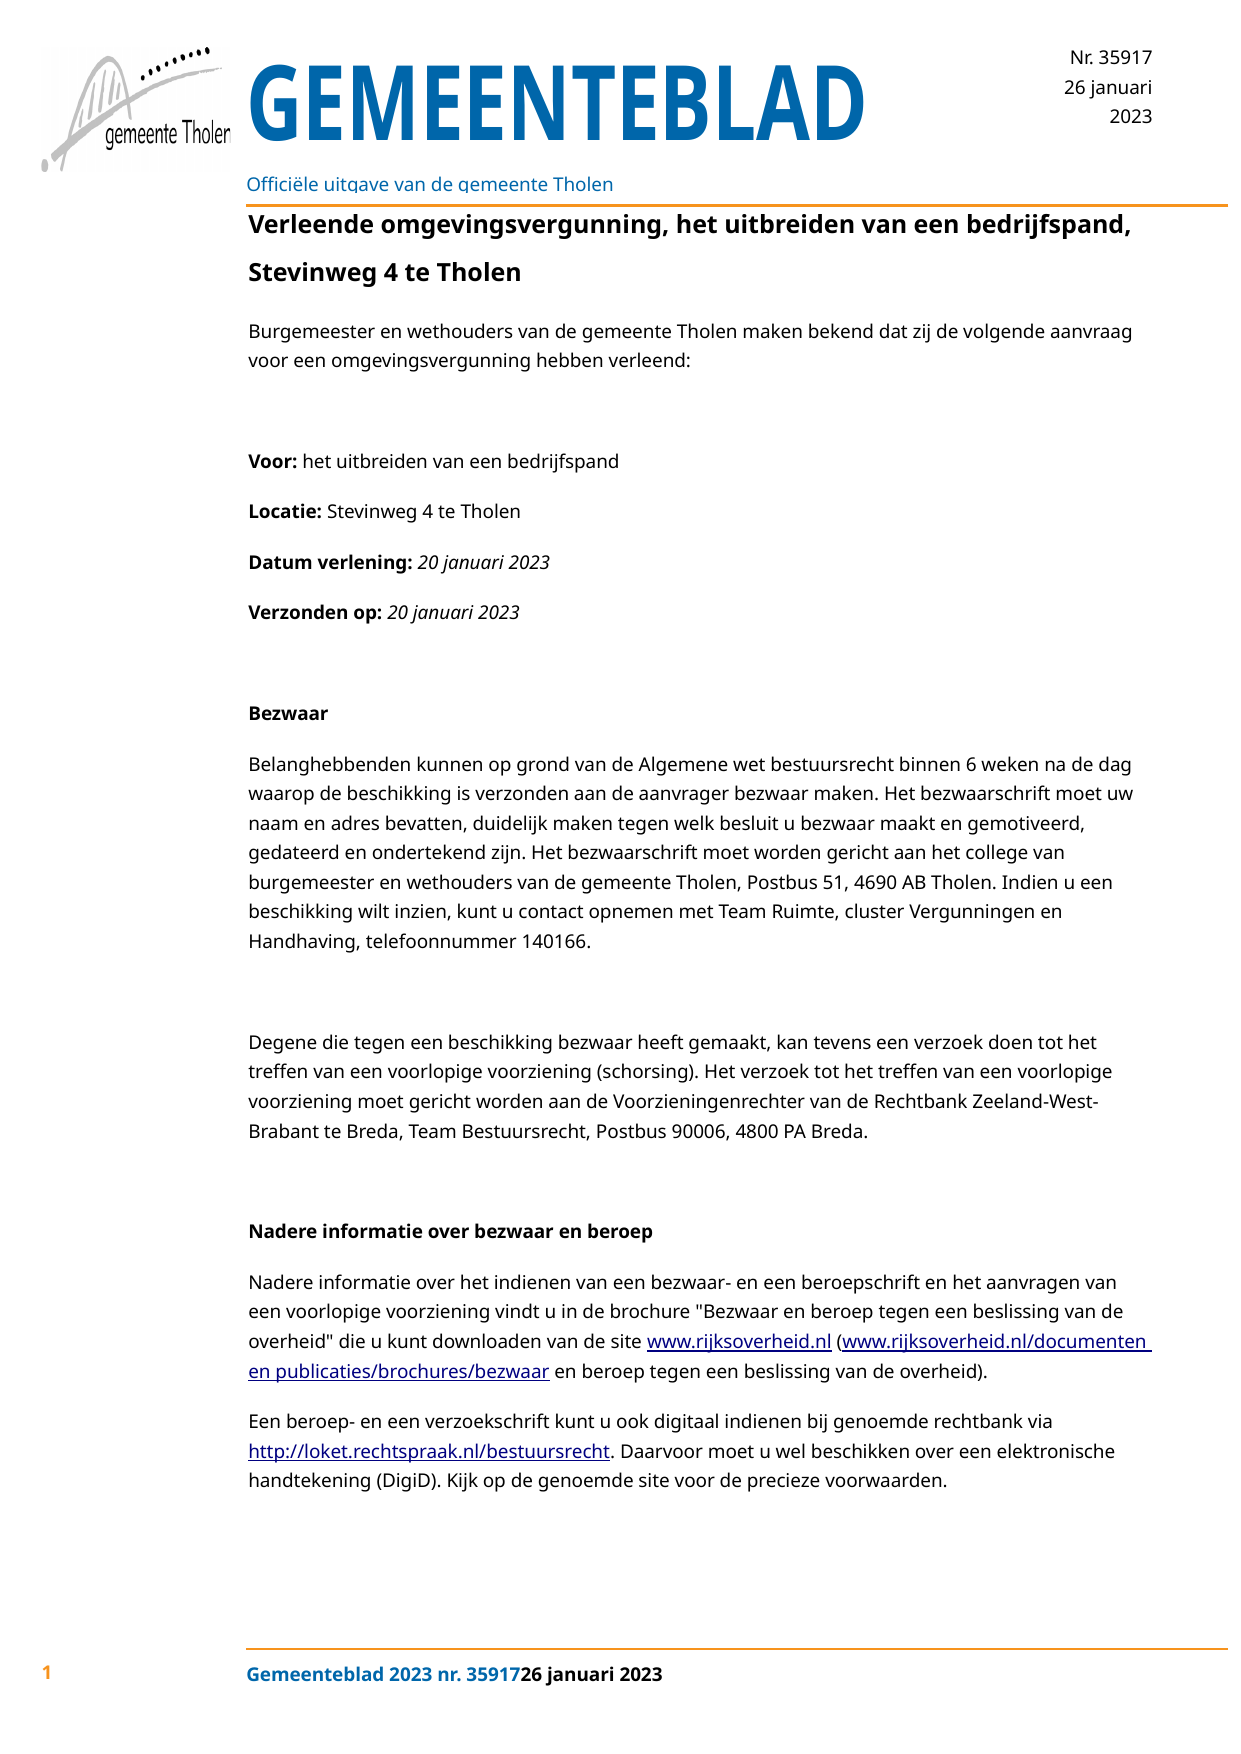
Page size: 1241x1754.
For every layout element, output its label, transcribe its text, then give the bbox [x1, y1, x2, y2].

text Bezwaar [248, 700, 1152, 726]
text Nadere informatie over bezwaar en beroep [248, 1219, 1152, 1244]
text Verleende omgevingsvergunning, het uitbreiden van een bedrijfspand, Stevinweg 4 te Tholen [248, 207, 1152, 288]
picture [41, 47, 231, 172]
text Nadere informatie over het indienen van een bezwaar- en een beroepschrift en het aanvragen van een voorlopige voorziening vindt u in de brochure "Bezwaar en beroep tegen een beslissing van de overheid" die u kunt downloaden van de site www.rijksoverheid.nl (www.rijksoverheid.nl/documenten en publicaties/brochures/bezwaar en beroep tegen een beslissing van de overheid). [248, 1269, 1152, 1384]
text Burgemeester en wethouders van de gemeente Tholen maken bekend dat zij de volgende aanvraag voor een omgevingsvergunning hebben verleend: [248, 318, 1152, 373]
text Verzonden op: 20 januari 2023 [248, 599, 1152, 625]
text Belanghebbenden kunnen op grond van de Algemene wet bestuursrecht binnen 6 weken na de dag waarop de beschikking is verzonden aan de aanvrager bezwaar maken. Het bezwaarschrift moet uw naam en adres bevatten, duidelijk maken tegen welk besluit u bezwaar maakt en gemotiveerd, gedateerd en ondertekend zijn. Het bezwaarschrift moet worden gericht aan het college van burgemeester en wethouders van de gemeente Tholen, Postbus 51, 4690 AB Tholen. Indien u een beschikking wilt inzien, kunt u contact opnemen met Team Ruimte, cluster Vergunningen en Handhaving, telefoonnummer 140166. [248, 751, 1152, 954]
text Een beroep- en een verzoekschrift kunt u ook digitaal indienen bij genoemde rechtbank via http://loket.rechtspraak.nl/bestuursrecht. Daarvoor moet u wel beschikken over een elektronische handtekening (DigiD). Kijk op de genoemde site voor de precieze voorwaarden. [248, 1408, 1152, 1493]
text Degene die tegen een beschikking bezwaar heeft gemaakt, kan tevens een verzoek doen tot het treffen van een voorlopige voorziening (schorsing). Het verzoek tot het treffen van een voorlopige voorziening moet gericht worden aan de Voorzieningenrechter van de Rechtbank Zeeland-West-Brabant te Breda, Team Bestuursrecht, Postbus 90006, 4800 PA Breda. [248, 1029, 1152, 1144]
text Datum verlening: 20 januari 2023 [248, 549, 1152, 575]
text Locatie: Stevinweg 4 te Tholen [248, 499, 1152, 524]
text Voor: het uitbreiden van een bedrijfspand [248, 448, 1152, 474]
